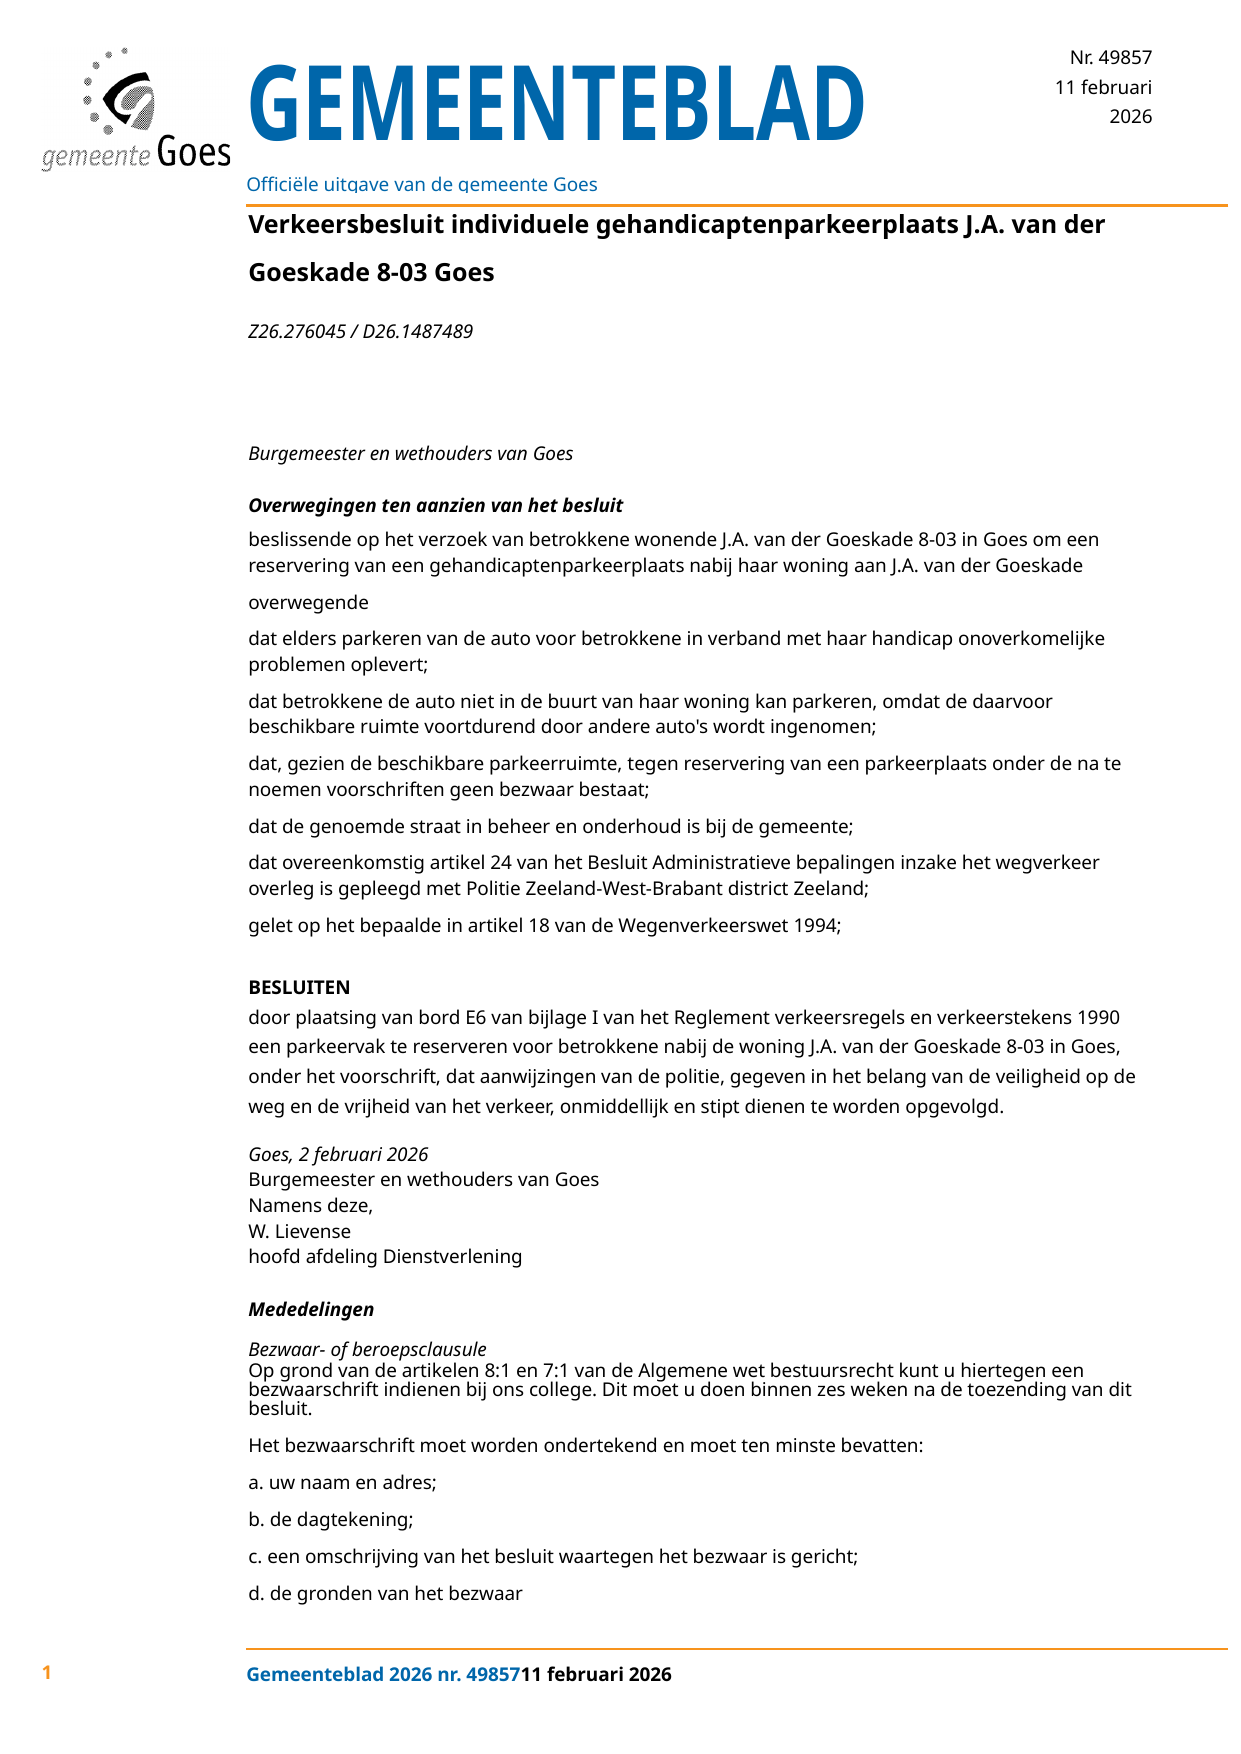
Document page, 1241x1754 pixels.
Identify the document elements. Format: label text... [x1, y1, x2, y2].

text Burgemeester en wethouders van Goes [248, 1166, 1152, 1192]
text dat betrokkene de auto niet in de buurt van haar woning kan parkeren, omdat de daarvoor beschikbare ruimte voortdurend door andere auto's wordt ingenomen; [248, 688, 1152, 739]
picture [41, 47, 231, 172]
text Overwegingen ten aanzien van het besluit [248, 492, 1152, 518]
text Namens deze, [248, 1192, 1152, 1218]
text gelet op het bepaalde in artikel 18 van de Wegenverkeerswet 1994; [248, 912, 1152, 938]
text BESLUITEN [248, 974, 1152, 1000]
text hoofd afdeling Dienstverlening [248, 1244, 1152, 1269]
text Burgemeester en wethouders van Goes [248, 440, 1152, 465]
text Het bezwaarschrift moet worden ondertekend en moet ten minste bevatten: [248, 1437, 1152, 1456]
text dat elders parkeren van de auto voor betrokkene in verband met haar handicap onoverkomelijke problemen oplevert; [248, 626, 1152, 677]
text W. Lievense [248, 1218, 1152, 1244]
text c. een omschrijving van het besluit waartegen het bezwaar is gericht; [248, 1548, 1152, 1567]
text Z26.276045 / D26.1487489 [248, 318, 1152, 344]
text b. de dagtekening; [248, 1511, 1152, 1530]
text beslissende op het verzoek van betrokkene wonende J.A. van der Goeskade 8-03 in Goes om een reservering van een gehandicaptenparkeerplaats nabij haar woning aan J.A. van der Goeskade [248, 527, 1152, 578]
text a. uw naam en adres; [248, 1474, 1152, 1493]
text Verkeersbesluit individuele gehandicaptenparkeerplaats J.A. van der Goeskade 8-03 Goes [248, 207, 1152, 288]
text dat de genoemde straat in beheer en onderhoud is bij de gemeente; [248, 813, 1152, 838]
text d. de gronden van het bezwaar [248, 1585, 1152, 1604]
text Goes, 2 februari 2026 [248, 1141, 1152, 1166]
text door plaatsing van bord E6 van bijlage I van het Reglement verkeersregels en verkeerstekens 1990 een parkeervak te reserveren voor betrokkene nabij de woning J.A. van der Goeskade 8-03 in Goes, onder het voorschrift, dat aanwijzingen van de politie, gegeven in het belang van de veiligheid op de weg en de vrijheid van het verkeer, onmiddellijk en stipt dienen te worden opgevolgd. [248, 1004, 1152, 1119]
text dat overeenkomstig artikel 24 van het Besluit Administratieve bepalingen inzake het wegverkeer overleg is gepleegd met Politie Zeeland-West-Brabant district Zeeland; [248, 849, 1152, 901]
text Op grond van de artikelen 8:1 en 7:1 van de Algemene wet bestuursrecht kunt u hiertegen een bezwaarschrift indienen bij ons college. Dit moet u doen binnen zes weken na de toezending van dit besluit. [248, 1362, 1152, 1419]
text dat, gezien de beschikbare parkeerruimte, tegen reservering van een parkeerplaats onder de na te noemen voorschriften geen bezwaar bestaat; [248, 750, 1152, 802]
text overwegende [248, 589, 1152, 615]
text Mededelingen [248, 1297, 1152, 1322]
text Bezwaar- of beroepsclausule [248, 1336, 1152, 1362]
